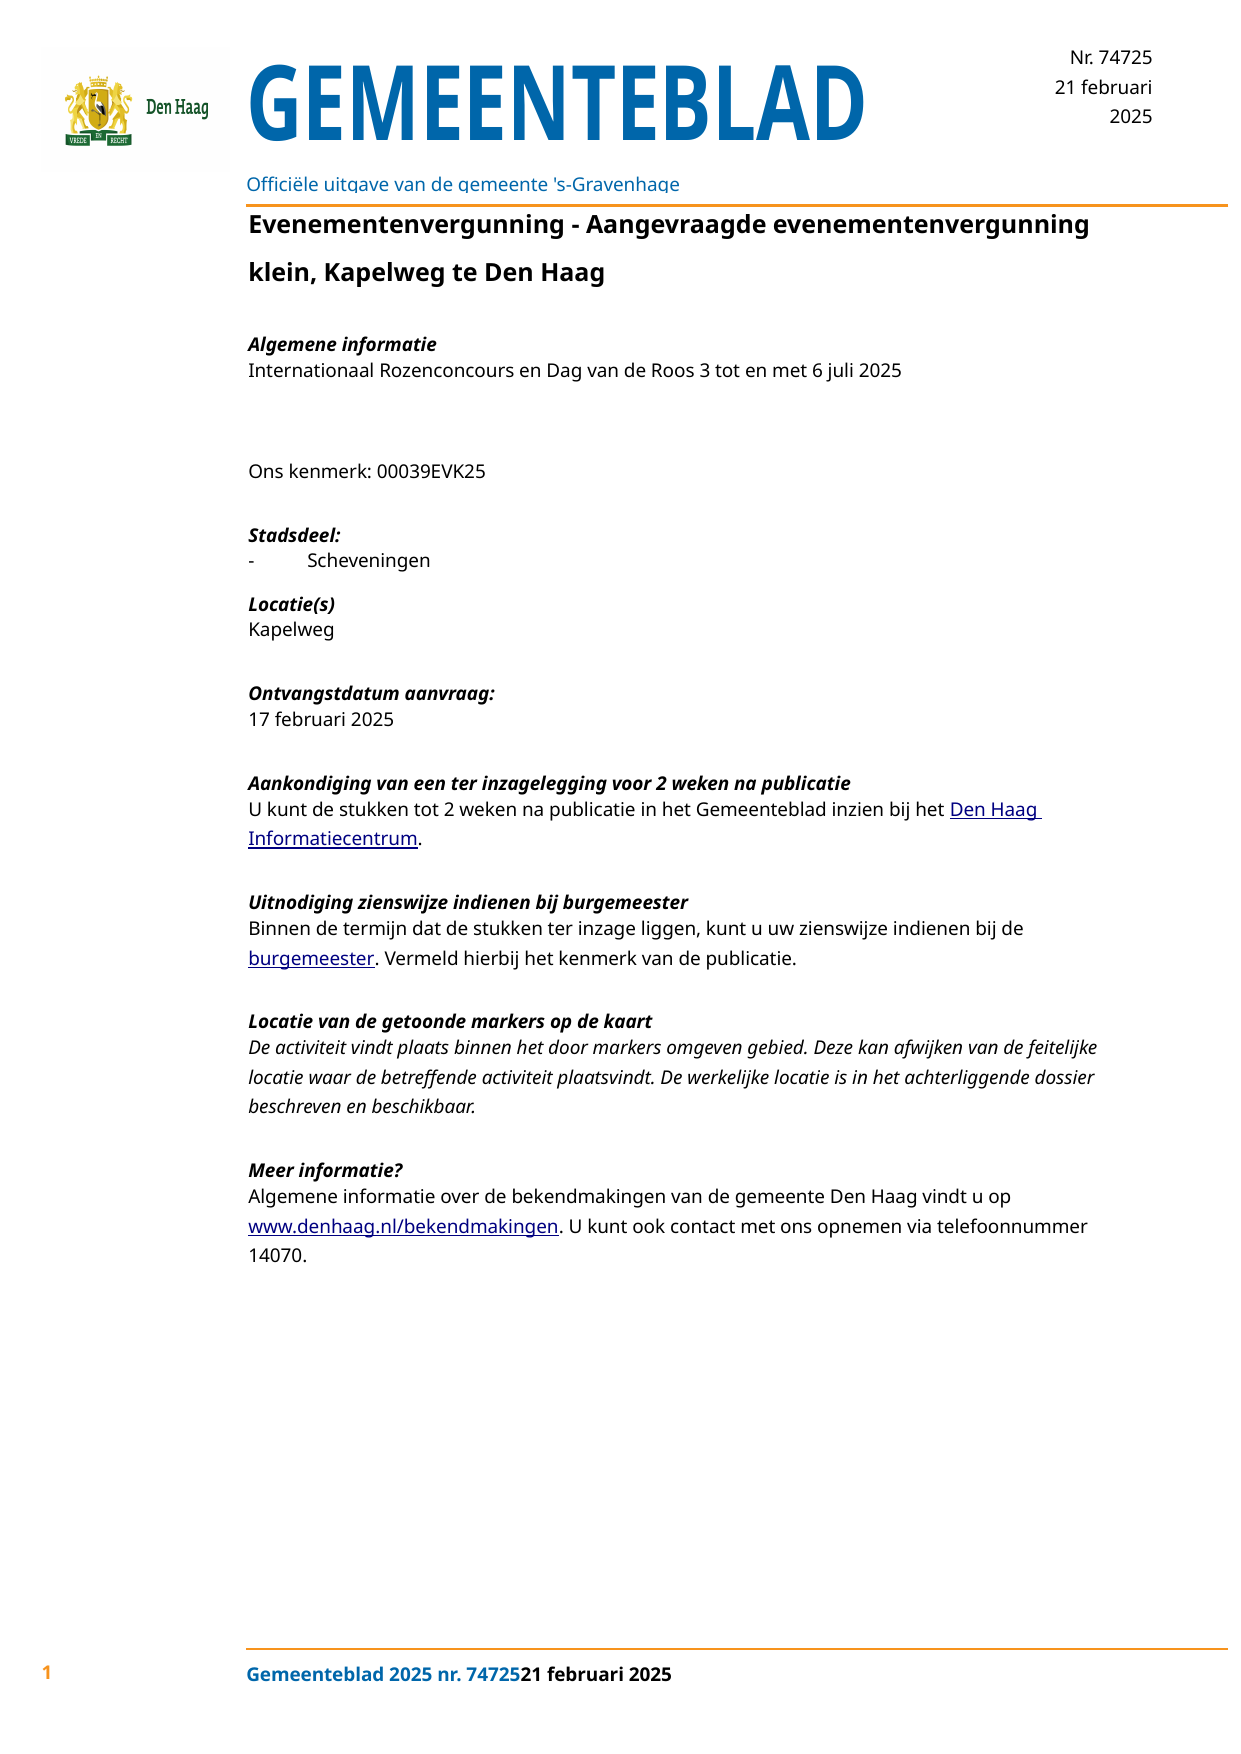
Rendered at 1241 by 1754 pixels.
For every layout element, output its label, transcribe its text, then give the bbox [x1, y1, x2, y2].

text Algemene informatie over de bekendmakingen van de gemeente Den Haag vindt u op www.denhaag.nl/bekendmakingen. U kunt ook contact met ons opnemen via telefoonnummer 14070. [248, 1183, 1152, 1268]
text Internationaal Rozenconcours en Dag van de Roos 3 tot en met 6 juli 2025 [248, 357, 1152, 383]
text 17 februari 2025 [248, 706, 1152, 732]
text Ontvangstdatum aanvraag: [248, 681, 1152, 706]
list Scheveningen [248, 548, 1152, 573]
text Meer informatie? [248, 1158, 1152, 1183]
text Locatie(s) [248, 591, 1152, 617]
text Evenementenvergunning - Aangevraagde evenementenvergunning klein, Kapelweg te Den Haag [248, 207, 1152, 288]
text Kapelweg [248, 617, 1152, 642]
text Algemene informatie [248, 331, 1152, 357]
picture [41, 47, 231, 172]
text Binnen de termijn dat de stukken ter inzage liggen, kunt u uw zienswijze indienen bij de burgemeester. Vermeld hierbij het kenmerk van de publicatie. [248, 915, 1152, 971]
text Locatie van de getoonde markers op de kaart [248, 1009, 1152, 1034]
text Ons kenmerk: 00039EVK25 [248, 458, 1152, 484]
text U kunt de stukken tot 2 weken na publicatie in het Gemeenteblad inzien bij het Den Haag Informatiecentrum. [248, 796, 1152, 851]
text Uitnodiging zienswijze indienen bij burgemeester [248, 889, 1152, 915]
text Stadsdeel: [248, 522, 1152, 548]
text De activiteit vindt plaats binnen het door markers omgeven gebied. Deze kan afwijken van de feitelijke locatie waar de betreffende activiteit plaatsvindt. De werkelijke locatie is in het achterliggende dossier beschreven en beschikbaar. [248, 1034, 1152, 1119]
text Aankondiging van een ter inzagelegging voor 2 weken na publicatie [248, 770, 1152, 796]
